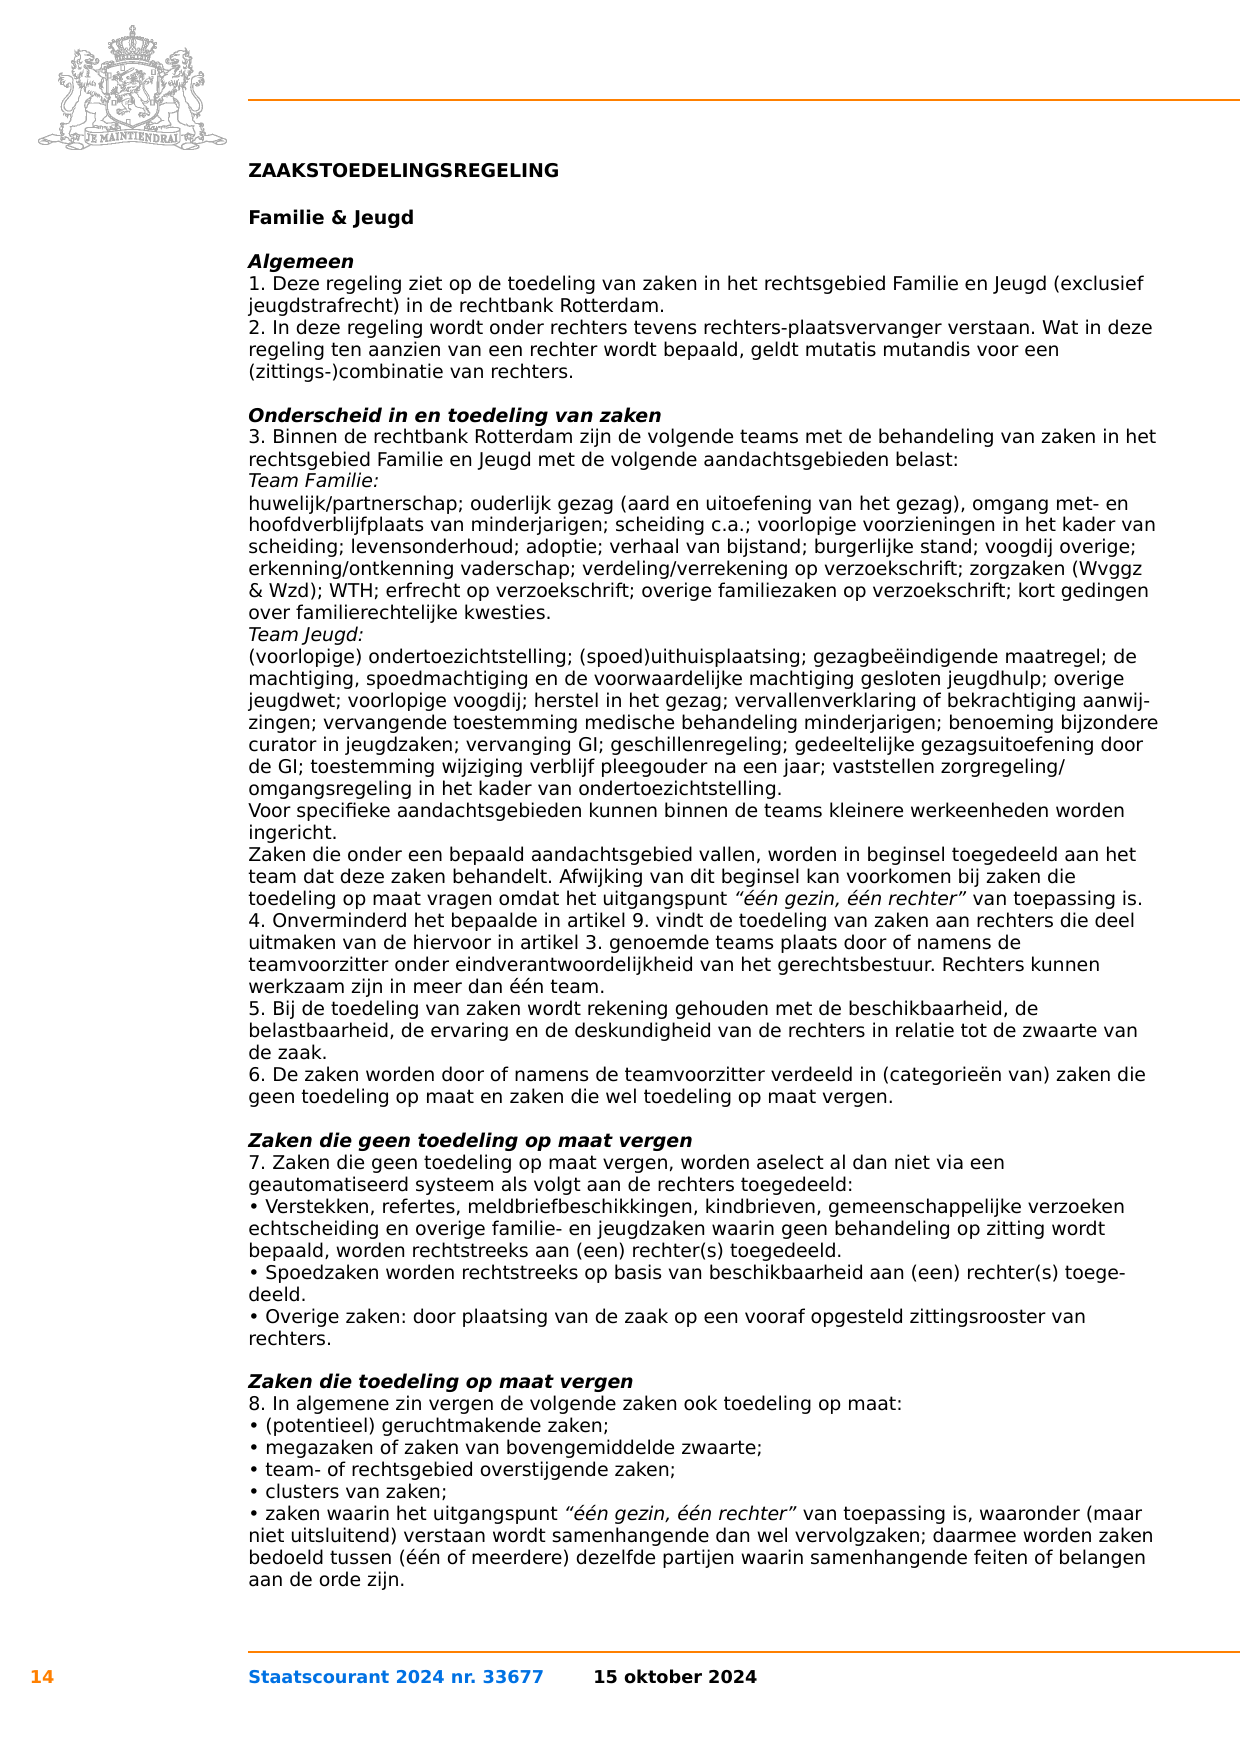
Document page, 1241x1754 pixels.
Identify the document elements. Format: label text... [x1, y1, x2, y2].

subtitle Zaken die geen toedeling op maat vergen [248, 1130, 1163, 1152]
text • (potentieel) geruchtmakende zaken; [248, 1415, 1163, 1437]
subtitle Familie & Jeugd [248, 207, 1163, 229]
text Team Familie: [248, 470, 1163, 492]
text • Spoedzaken worden rechtstreeks op basis van beschikbaarheid aan (een) rechter(s) toege- deeld. [248, 1262, 1163, 1306]
text (voorlopige) ondertoezichtstelling; (spoed)uithuisplaatsing; gezagbeëindigende maatregel; de machtiging, spoedmachtiging en de voorwaardelijke machtiging gesloten jeugdhulp; overige jeugdwet; voorlopige voogdij; herstel in het gezag; vervallenverklaring of bekrachtiging aanwij- zingen; vervangende toestemming medische behandeling minderjarigen; benoeming bijzondere curator in jeugdzaken; vervanging GI; geschillenregeling; gedeeltelijke gezagsuitoefening door de GI; toestemming wijziging verblijf pleegouder na een jaar; vaststellen zorgregeling/ omgangsregeling in het kader van ondertoezichtstelling. [248, 646, 1163, 800]
text 7. Zaken die geen toedeling op maat vergen, worden aselect al dan niet via een geautomatiseerd systeem als volgt aan de rechters toegedeeld: [248, 1152, 1163, 1196]
subtitle Zaken die toedeling op maat vergen [248, 1371, 1163, 1393]
text • team- of rechtsgebied overstijgende zaken; [248, 1459, 1163, 1481]
text 8. In algemene zin vergen de volgende zaken ook toedeling op maat: [248, 1393, 1163, 1415]
text 3. Binnen de rechtbank Rotterdam zijn de volgende teams met de behandeling van zaken in het rechtsgebied Familie en Jeugd met de volgende aandachtsgebieden belast: [248, 426, 1163, 470]
subtitle Algemeen [248, 251, 1163, 273]
text • Verstekken, refertes, meldbriefbeschikkingen, kindbrieven, gemeenschappelijke verzoeken echtscheiding en overige familie- en jeugdzaken waarin geen behandeling op zitting wordt bepaald, worden rechtstreeks aan (een) rechter(s) toegedeeld. [248, 1196, 1163, 1262]
text 5. Bij de toedeling van zaken wordt rekening gehouden met de beschikbaarheid, de belastbaarheid, de ervaring en de deskundigheid van de rechters in relatie tot de zwaarte van de zaak. [248, 998, 1163, 1064]
text 6. De zaken worden door of namens de teamvoorzitter verdeeld in (categorieën van) zaken die geen toedeling op maat en zaken die wel toedeling op maat vergen. [248, 1064, 1163, 1108]
text huwelijk/partnerschap; ouderlijk gezag (aard en uitoefening van het gezag), omgang met- en hoofdverblijfplaats van minderjarigen; scheiding c.a.; voorlopige voorzieningen in het kader van scheiding; levensonderhoud; adoptie; verhaal van bijstand; burgerlijke stand; voogdij overige; erkenning/ontkenning vaderschap; verdeling/verrekening op verzoekschrift; zorgzaken (Wvggz & Wzd); WTH; erfrecht op verzoekschrift; overige familiezaken op verzoekschrift; kort gedingen over familierechtelijke kwesties. [248, 492, 1163, 624]
picture [38, 25, 227, 150]
text 2. In deze regeling wordt onder rechters tevens rechters-plaatsvervanger verstaan. Wat in deze regeling ten aanzien van een rechter wordt bepaald, geldt mutatis mutandis voor een (zittings-)combinatie van rechters. [248, 317, 1163, 383]
text 1. Deze regeling ziet op de toedeling van zaken in het rechtsgebied Familie en Jeugd (exclusief jeugdstrafrecht) in de rechtbank Rotterdam. [248, 273, 1163, 317]
text • megazaken of zaken van bovengemiddelde zwaarte; [248, 1437, 1163, 1459]
text • clusters van zaken; [248, 1481, 1163, 1503]
subtitle Onderscheid in en toedeling van zaken [248, 404, 1163, 426]
text Zaken die onder een bepaald aandachtsgebied vallen, worden in beginsel toegedeeld aan het team dat deze zaken behandelt. Afwijking van dit beginsel kan voorkomen bij zaken die toedeling op maat vragen omdat het uitgangspunt “één gezin, één rechter” van toepassing is. [248, 844, 1163, 910]
text • Overige zaken: door plaatsing van de zaak op een vooraf opgesteld zittingsrooster van rechters. [248, 1306, 1163, 1349]
text • zaken waarin het uitgangspunt “één gezin, één rechter” van toepassing is, waaronder (maar niet uitsluitend) verstaan wordt samenhangende dan wel vervolgzaken; daarmee worden zaken bedoeld tussen (één of meerdere) dezelfde partijen waarin samenhangende feiten of belangen aan de orde zijn. [248, 1503, 1163, 1591]
text Voor specifieke aandachtsgebieden kunnen binnen de teams kleinere werkeenheden worden ingericht. [248, 800, 1163, 844]
subtitle ZAAKSTOEDELINGSREGELING [248, 160, 1163, 182]
text Team Jeugd: [248, 624, 1163, 646]
text 4. Onverminderd het bepaalde in artikel 9. vindt de toedeling van zaken aan rechters die deel uitmaken van de hiervoor in artikel 3. genoemde teams plaats door of namens de teamvoorzitter onder eindverantwoordelijkheid van het gerechtsbestuur. Rechters kunnen werkzaam zijn in meer dan één team. [248, 910, 1163, 998]
